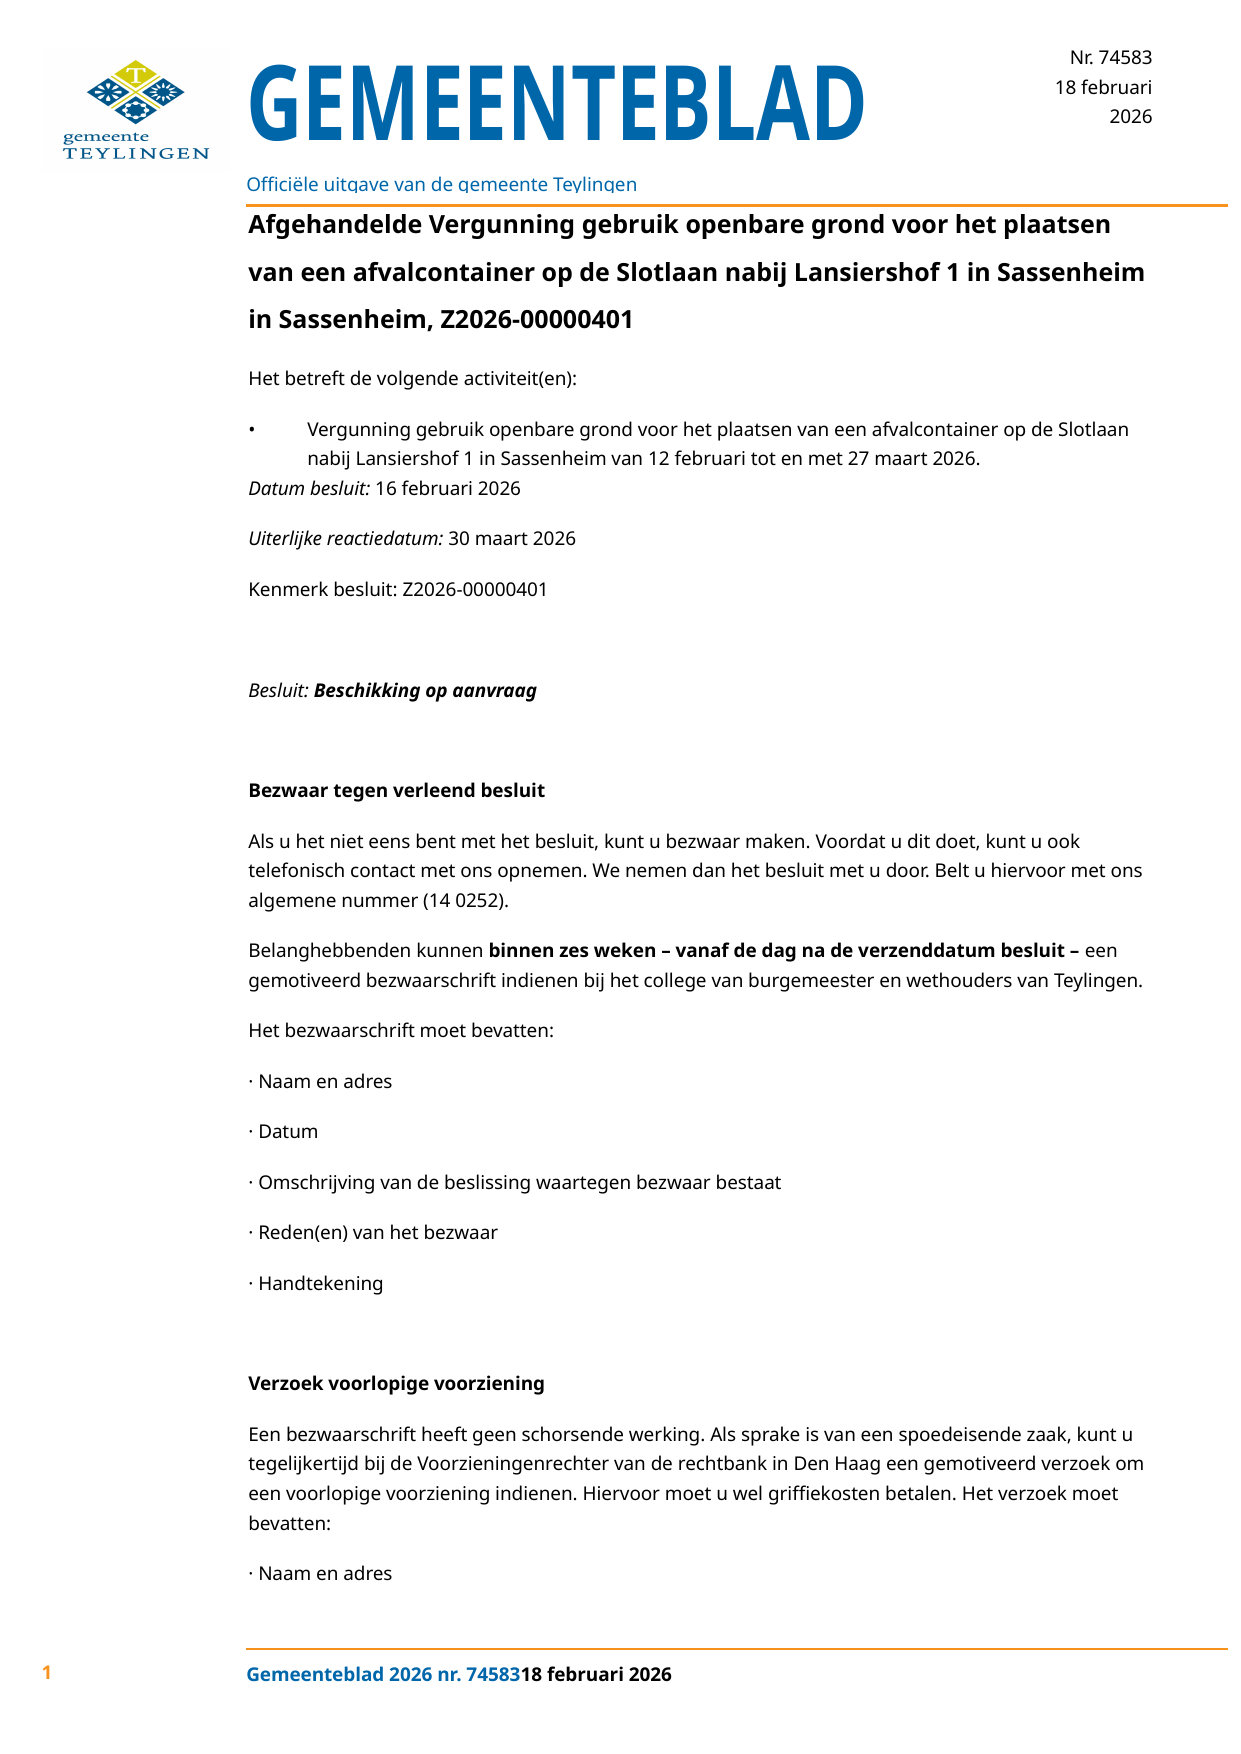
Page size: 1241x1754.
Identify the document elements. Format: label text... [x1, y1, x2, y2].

list Vergunning gebruik openbare grond voor het plaatsen van een afvalcontainer op de Slotlaan nabij Lansiershof 1 in Sassenheim van 12 februari tot en met 27 maart 2026. [248, 416, 1152, 471]
text · Reden(en) van het bezwaar [248, 1219, 1152, 1245]
text Kenmerk besluit: Z2026-00000401 [248, 576, 1152, 602]
text · Naam en adres [248, 1560, 1152, 1586]
text Besluit: Beschikking op aanvraag [248, 677, 1152, 702]
text Datum besluit: 16 februari 2026 [248, 475, 1152, 501]
text Als u het niet eens bent met het besluit, kunt u bezwaar maken. Voordat u dit doet, kunt u ook telefonisch contact met ons opnemen. We nemen dan het besluit met u door. Belt u hiervoor met ons algemene nummer (14 0252). [248, 828, 1152, 913]
text · Naam en adres [248, 1068, 1152, 1094]
text Uiterlijke reactiedatum: 30 maart 2026 [248, 526, 1152, 551]
text Bezwaar tegen verleend besluit [248, 778, 1152, 803]
text Het bezwaarschrift moet bevatten: [248, 1018, 1152, 1043]
text Belanghebbenden kunnen binnen zes weken – vanaf de dag na de verzenddatum besluit – een gemotiveerd bezwaarschrift indienen bij het college van burgemeester en wethouders van Teylingen. [248, 938, 1152, 993]
text Een bezwaarschrift heeft geen schorsende werking. Als sprake is van een spoedeisende zaak, kunt u tegelijkertijd bij de Voorzieningenrechter van de rechtbank in Den Haag een gemotiveerd verzoek om een voorlopige voorziening indienen. Hiervoor moet u wel griffiekosten betalen. Het verzoek moet bevatten: [248, 1421, 1152, 1535]
picture [41, 47, 231, 172]
text · Handtekening [248, 1270, 1152, 1295]
text Het betreft de volgende activiteit(en): [248, 366, 1152, 391]
text · Omschrijving van de beslissing waartegen bezwaar bestaat [248, 1169, 1152, 1194]
text Verzoek voorlopige voorziening [248, 1371, 1152, 1396]
text · Datum [248, 1118, 1152, 1144]
text Afgehandelde Vergunning gebruik openbare grond voor het plaatsen van een afvalcontainer op de Slotlaan nabij Lansiershof 1 in Sassenheim in Sassenheim, Z2026-00000401 [248, 207, 1152, 336]
